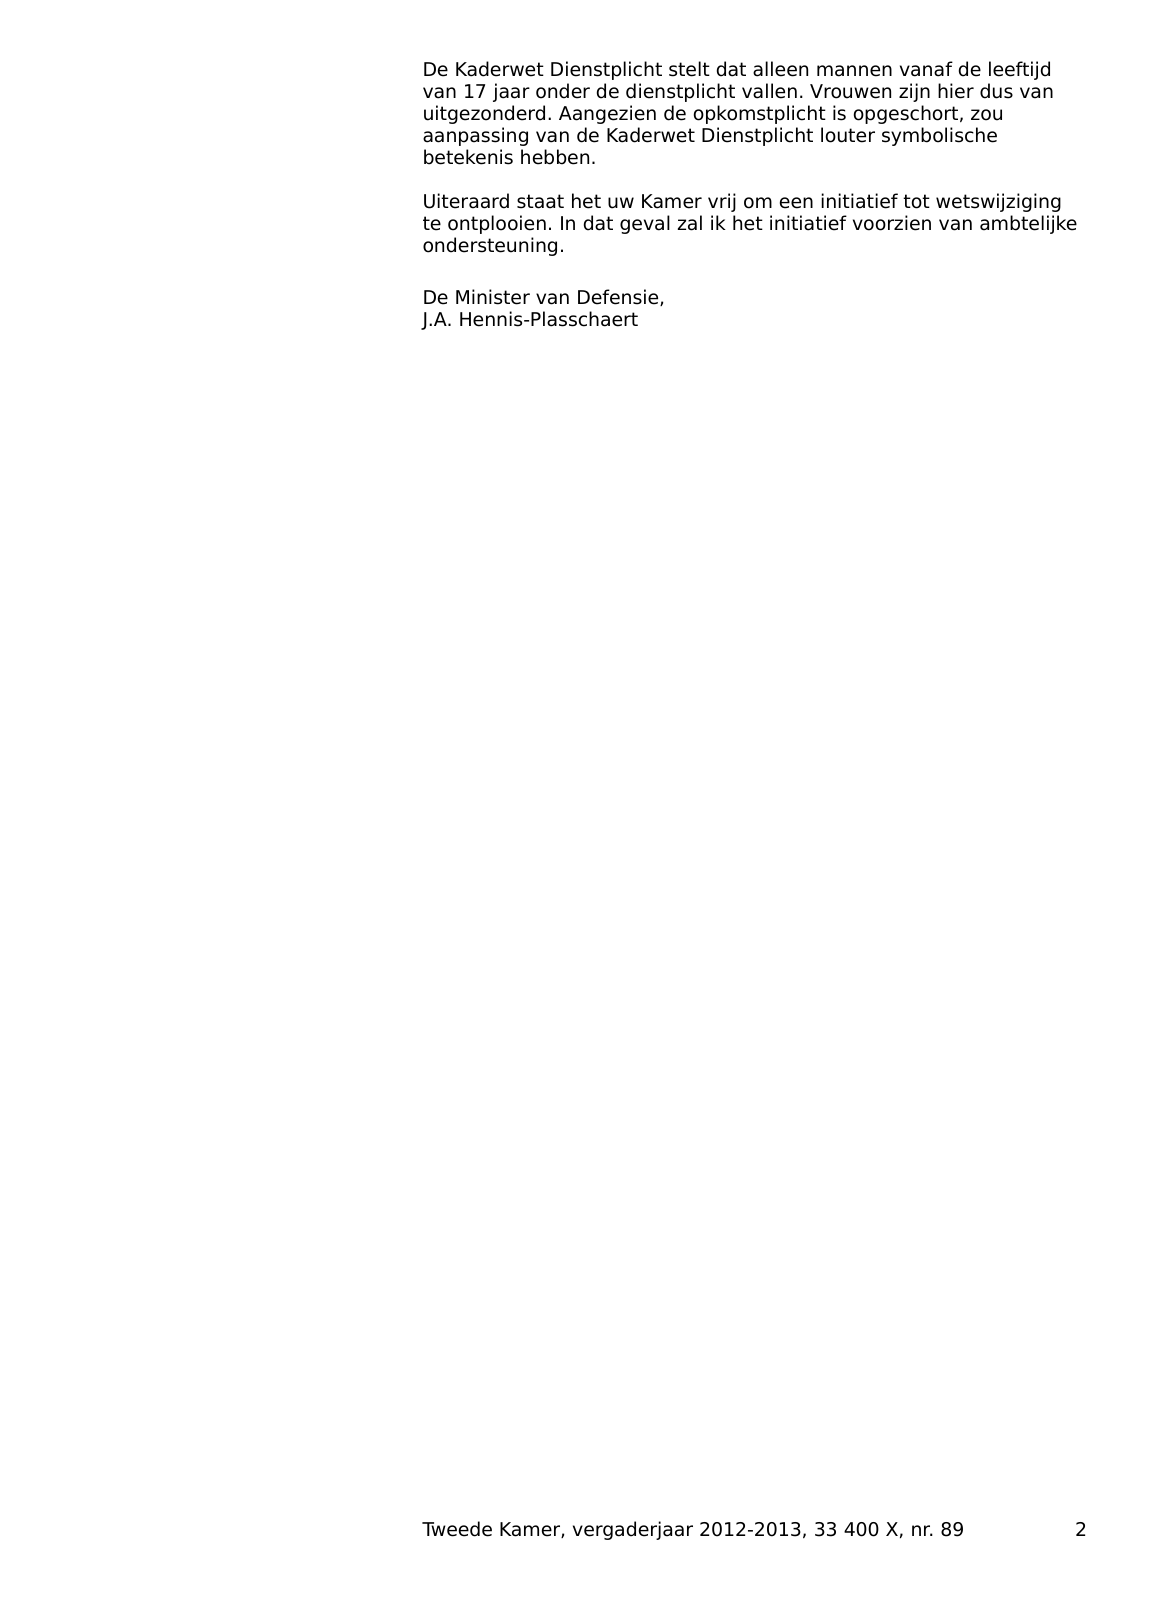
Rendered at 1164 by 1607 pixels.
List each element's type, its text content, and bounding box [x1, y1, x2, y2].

text De Minister van Defensie, J.A. Hennis-Plasschaert [422, 287, 1087, 331]
text Uiteraard staat het uw Kamer vrij om een initiatief tot wetswijziging te ontplooien. In dat geval zal ik het initiatief voorzien van ambtelijke ondersteuning. [422, 191, 1087, 257]
text De Kaderwet Dienstplicht stelt dat alleen mannen vanaf de leeftijd van 17 jaar onder de dienstplicht vallen. Vrouwen zijn hier dus van uitgezonderd. Aangezien de opkomstplicht is opgeschort, zou aanpassing van de Kaderwet Dienstplicht louter symbolische betekenis hebben. [422, 59, 1087, 169]
